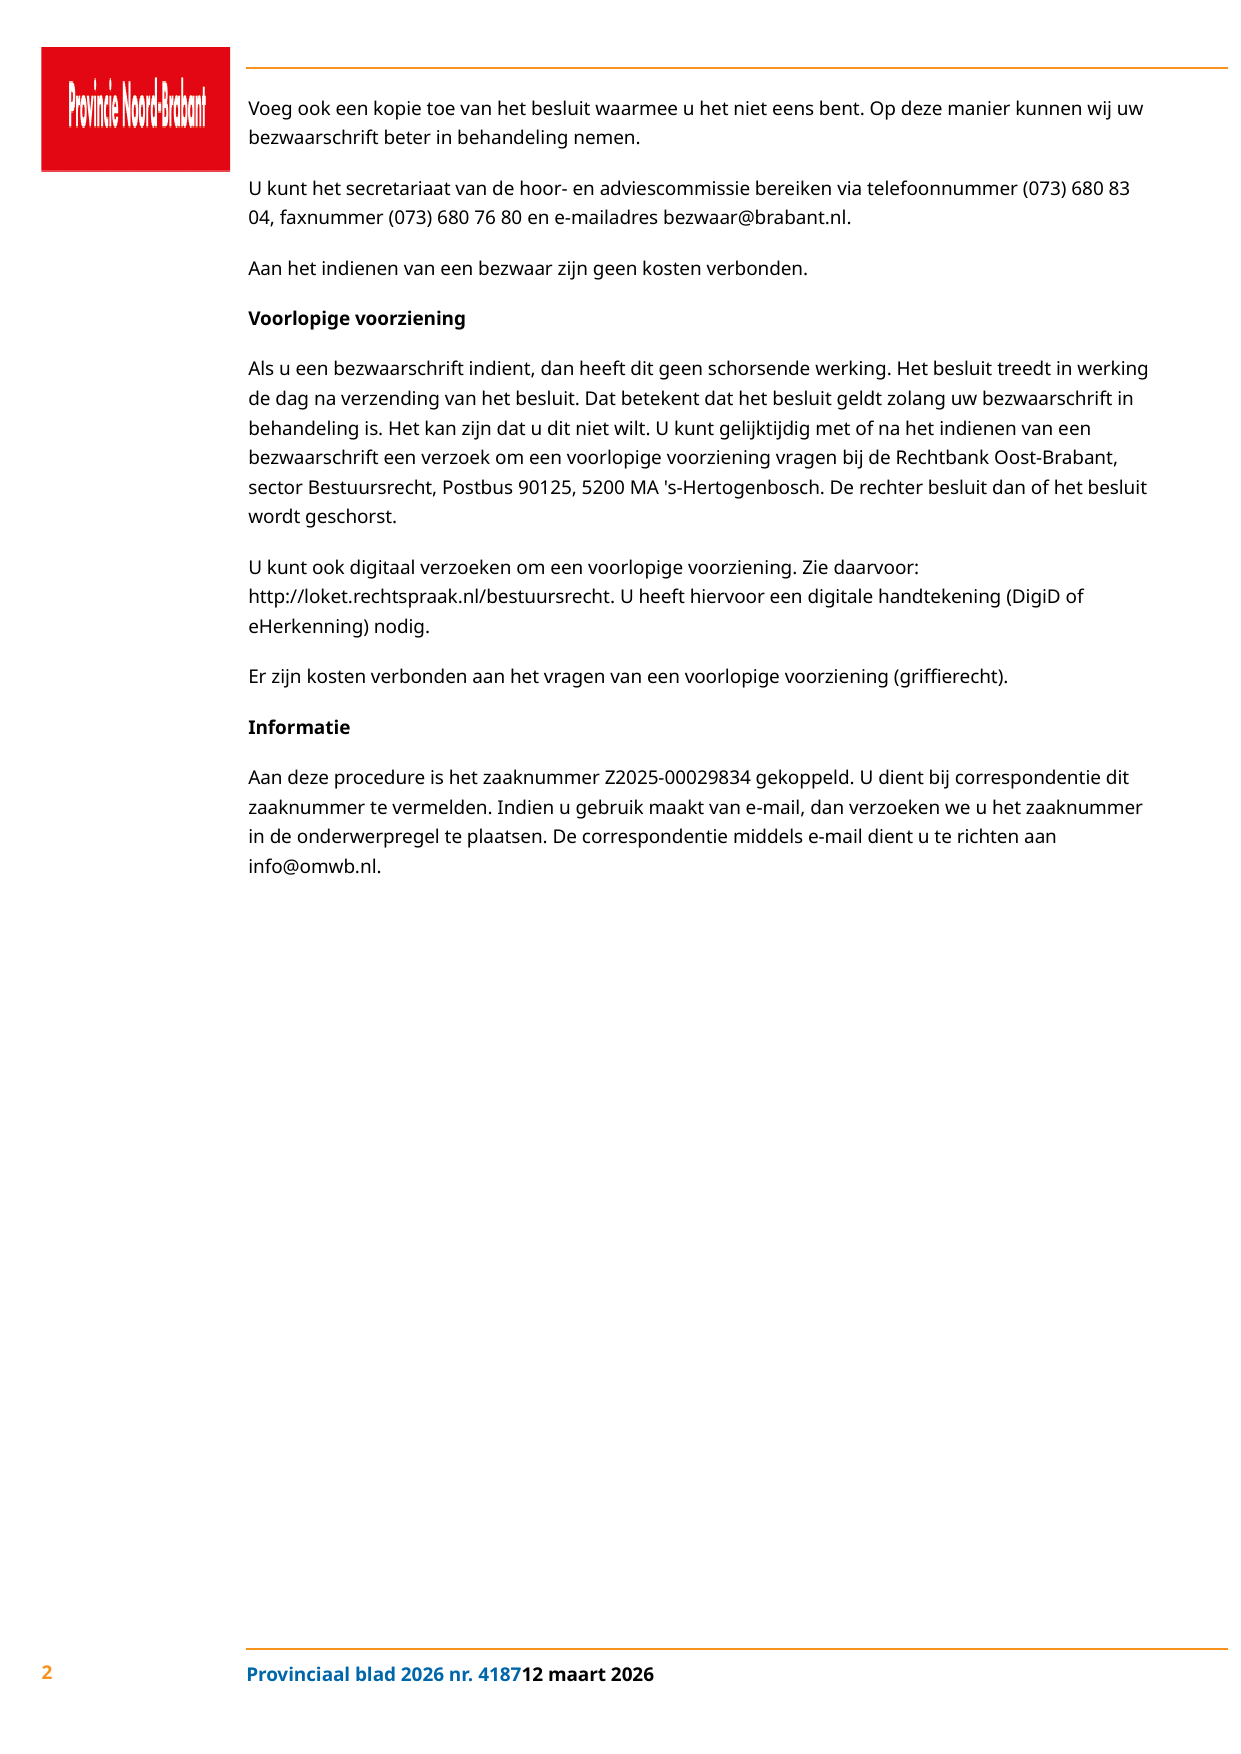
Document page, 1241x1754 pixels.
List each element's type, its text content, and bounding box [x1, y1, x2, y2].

text Voorlopige voorziening [248, 305, 1152, 331]
text Voeg ook een kopie toe van het besluit waarmee u het niet eens bent. Op deze manier kunnen wij uw bezwaarschrift beter in behandeling nemen. [248, 95, 1152, 150]
text Informatie [248, 714, 1152, 740]
text Aan deze procedure is het zaaknummer Z2025-00029834 gekoppeld. U dient bij correspondentie dit zaaknummer te vermelden. Indien u gebruik maakt van e-mail, dan verzoeken we u het zaaknummer in de onderwerpregel te plaatsen. De correspondentie middels e-mail dient u te richten aan info@omwb.nl. [248, 764, 1152, 879]
text Als u een bezwaarschrift indient, dan heeft dit geen schorsende werking. Het besluit treedt in werking de dag na verzending van het besluit. Dat betekent dat het besluit geldt zolang uw bezwaarschrift in behandeling is. Het kan zijn dat u dit niet wilt. U kunt gelijktijdig met of na het indienen van een bezwaarschrift een verzoek om een voorlopige voorziening vragen bij de Rechtbank Oost-Brabant, sector Bestuursrecht, Postbus 90125, 5200 MA 's‑Hertogenbosch. De rechter besluit dan of het besluit wordt geschorst. [248, 356, 1152, 529]
text Aan het indienen van een bezwaar zijn geen kosten verbonden. [248, 255, 1152, 281]
text Er zijn kosten verbonden aan het vragen van een voorlopige voorziening (griffierecht). [248, 663, 1152, 689]
text U kunt ook digitaal verzoeken om een voorlopige voorziening. Zie daarvoor: http://loket.rechtspraak.nl/bestuursrecht. U heeft hiervoor een digitale handtekening (DigiD of eHerkenning) nodig. [248, 554, 1152, 639]
text U kunt het secretariaat van de hoor- en adviescommissie bereiken via telefoonnummer (073) 680 83 04, faxnummer (073) 680 76 80 en e-mailadres bezwaar@brabant.nl. [248, 175, 1152, 230]
picture [41, 47, 231, 172]
